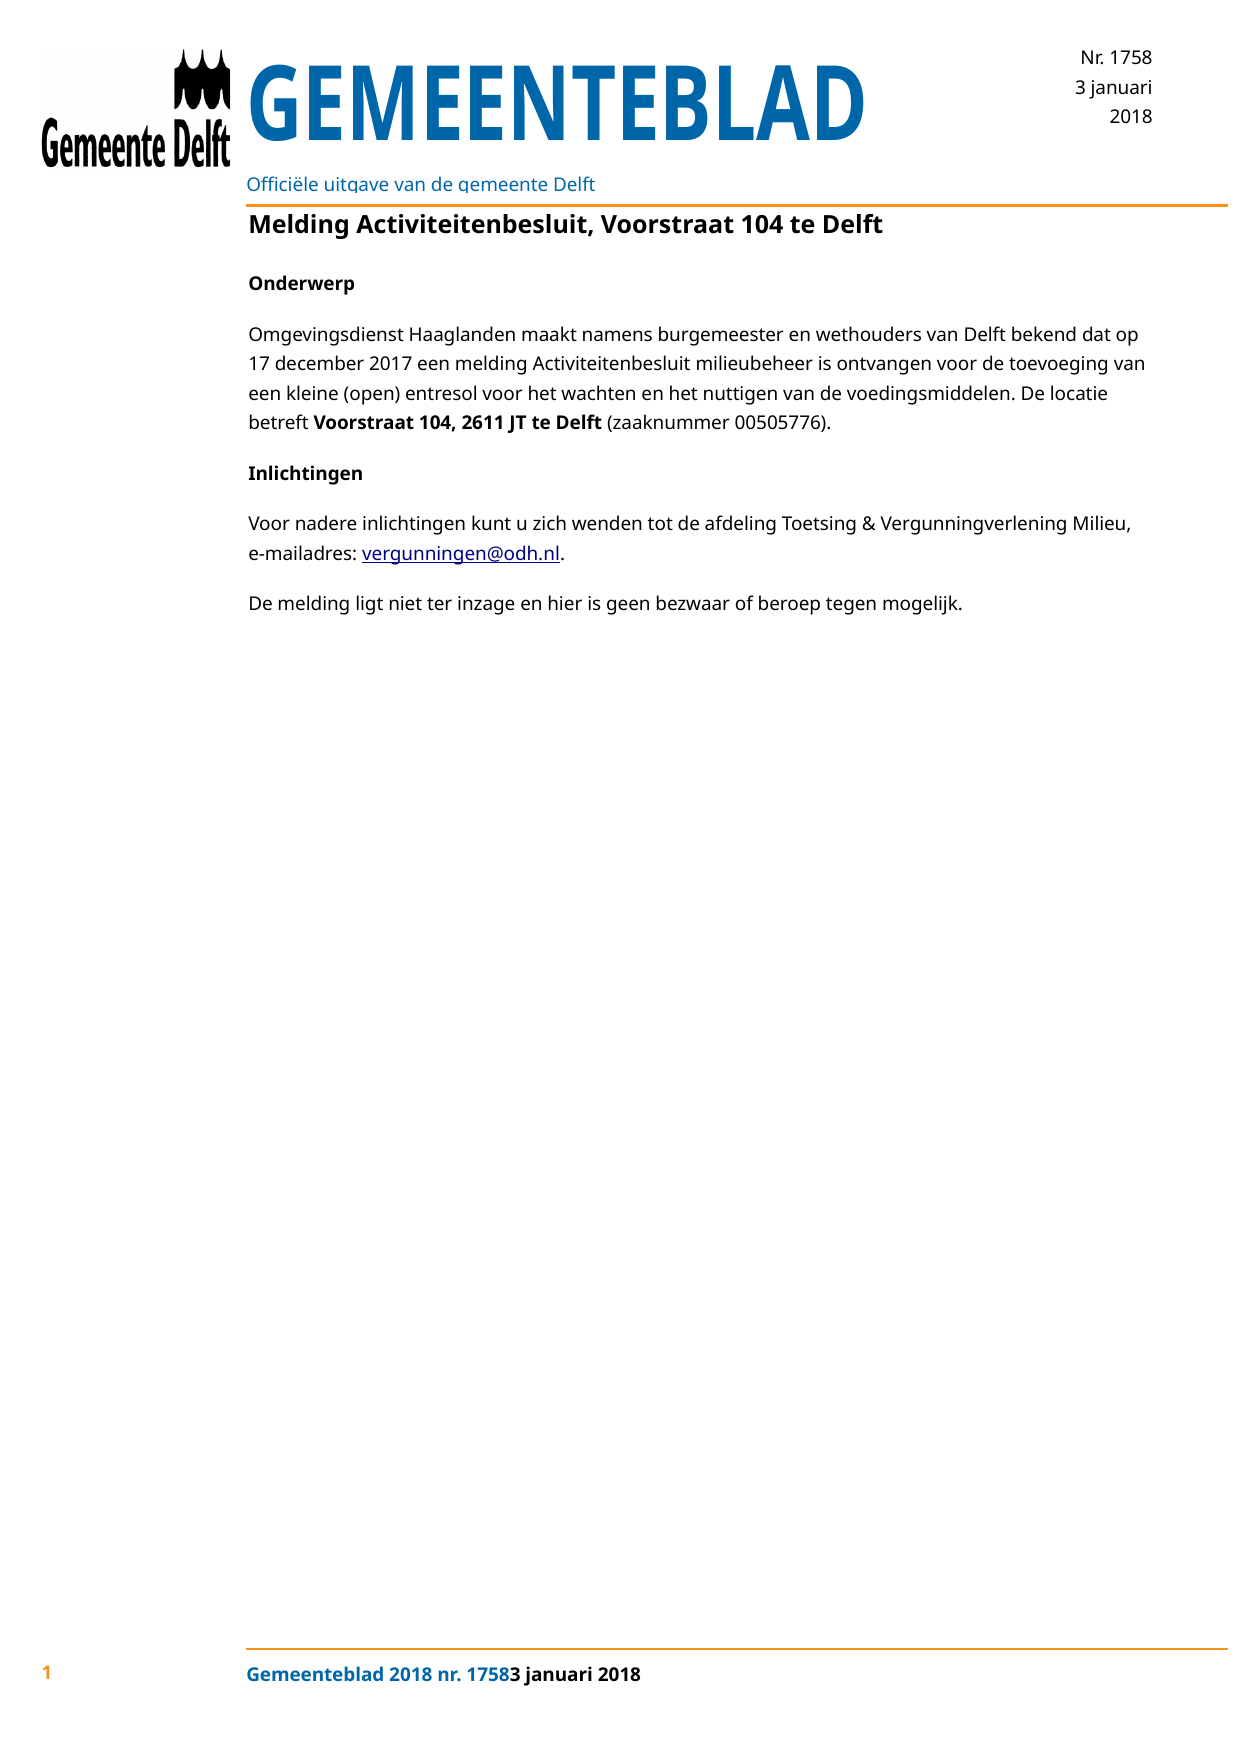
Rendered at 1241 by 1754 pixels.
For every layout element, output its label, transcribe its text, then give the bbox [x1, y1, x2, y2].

text Voor nadere inlichtingen kunt u zich wenden tot de afdeling Toetsing & Vergunningverlening Milieu, e-mailadres: vergunningen@odh.nl. [248, 510, 1152, 566]
text Inlichtingen [248, 460, 1152, 486]
text De melding ligt niet ter inzage en hier is geen bezwaar of beroep tegen mogelijk. [248, 590, 1152, 616]
picture [41, 47, 231, 172]
text Melding Activiteitenbesluit, Voorstraat 104 te Delft [248, 207, 1152, 241]
text Omgevingsdienst Haaglanden maakt namens burgemeester en wethouders van Delft bekend dat op 17 december 2017 een melding Activiteitenbesluit milieubeheer is ontvangen voor de toevoeging van een kleine (open) entresol voor het wachten en het nuttigen van de voedingsmiddelen. De locatie betreft Voorstraat 104, 2611 JT te Delft (zaaknummer 00505776). [248, 321, 1152, 435]
text Onderwerp [248, 270, 1152, 296]
